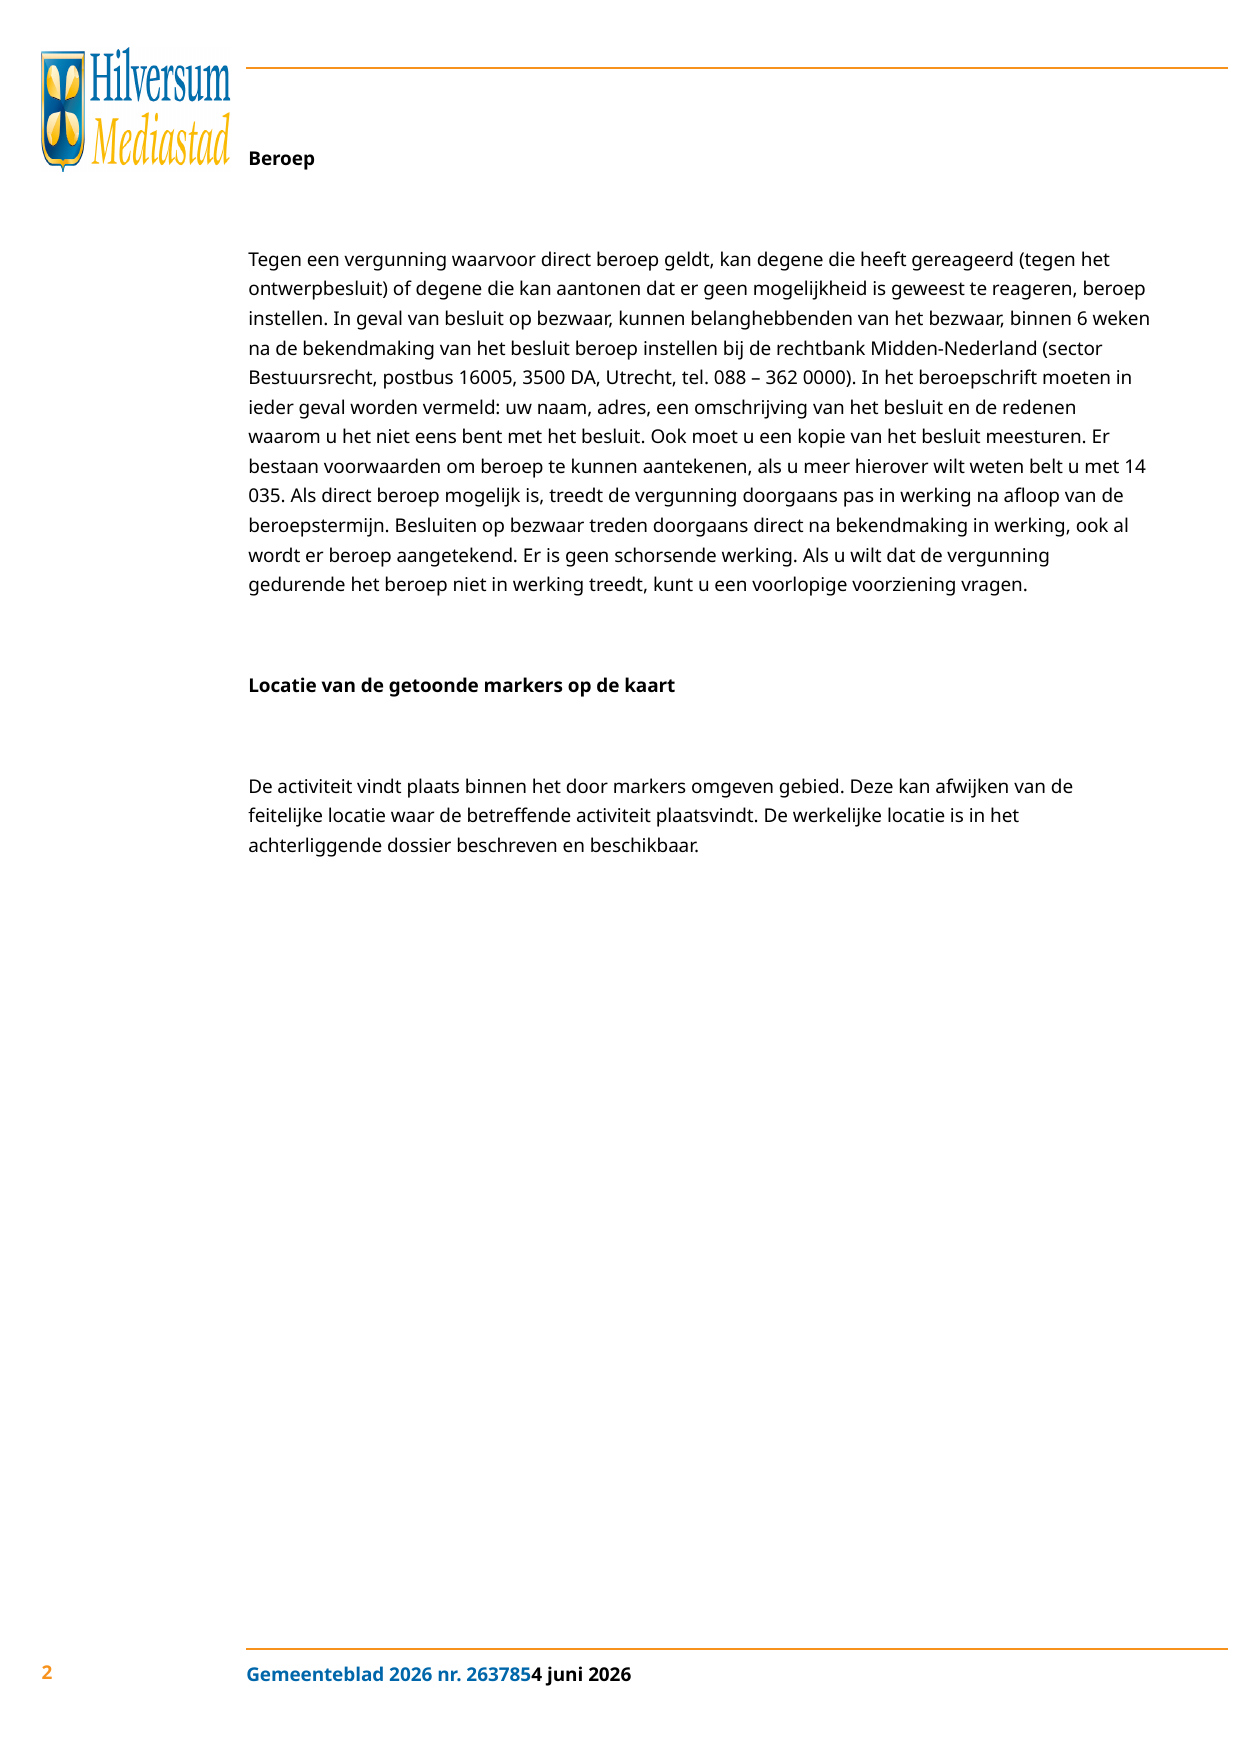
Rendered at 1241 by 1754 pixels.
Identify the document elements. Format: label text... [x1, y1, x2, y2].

text De activiteit vindt plaats binnen het door markers omgeven gebied. Deze kan afwijken van de feitelijke locatie waar de betreffende activiteit plaatsvindt. De werkelijke locatie is in het achterliggende dossier beschreven en beschikbaar. [248, 773, 1152, 858]
text Tegen een vergunning waarvoor direct beroep geldt, kan degene die heeft gereageerd (tegen het ontwerpbesluit) of degene die kan aantonen dat er geen mogelijkheid is geweest te reageren, beroep instellen. In geval van besluit op bezwaar, kunnen belanghebbenden van het bezwaar, binnen 6 weken na de bekendmaking van het besluit beroep instellen bij de rechtbank Midden-Nederland (sector Bestuursrecht, postbus 16005, 3500 DA, Utrecht, tel. 088 – 362 0000). In het beroepschrift moeten in ieder geval worden vermeld: uw naam, adres, een omschrijving van het besluit en de redenen waarom u het niet eens bent met het besluit. Ook moet u een kopie van het besluit meesturen. Er bestaan voorwaarden om beroep te kunnen aantekenen, als u meer hierover wilt weten belt u met 14 035. Als direct beroep mogelijk is, treedt de vergunning doorgaans pas in werking na afloop van de beroepstermijn. Besluiten op bezwaar treden doorgaans direct na bekendmaking in werking, ook al wordt er beroep aangetekend. Er is geen schorsende werking. Als u wilt dat de vergunning gedurende het beroep niet in werking treedt, kunt u een voorlopige voorziening vragen. [248, 246, 1152, 597]
text Locatie van de getoonde markers op de kaart [248, 672, 1152, 698]
picture [41, 47, 231, 172]
text Beroep [248, 145, 1152, 171]
